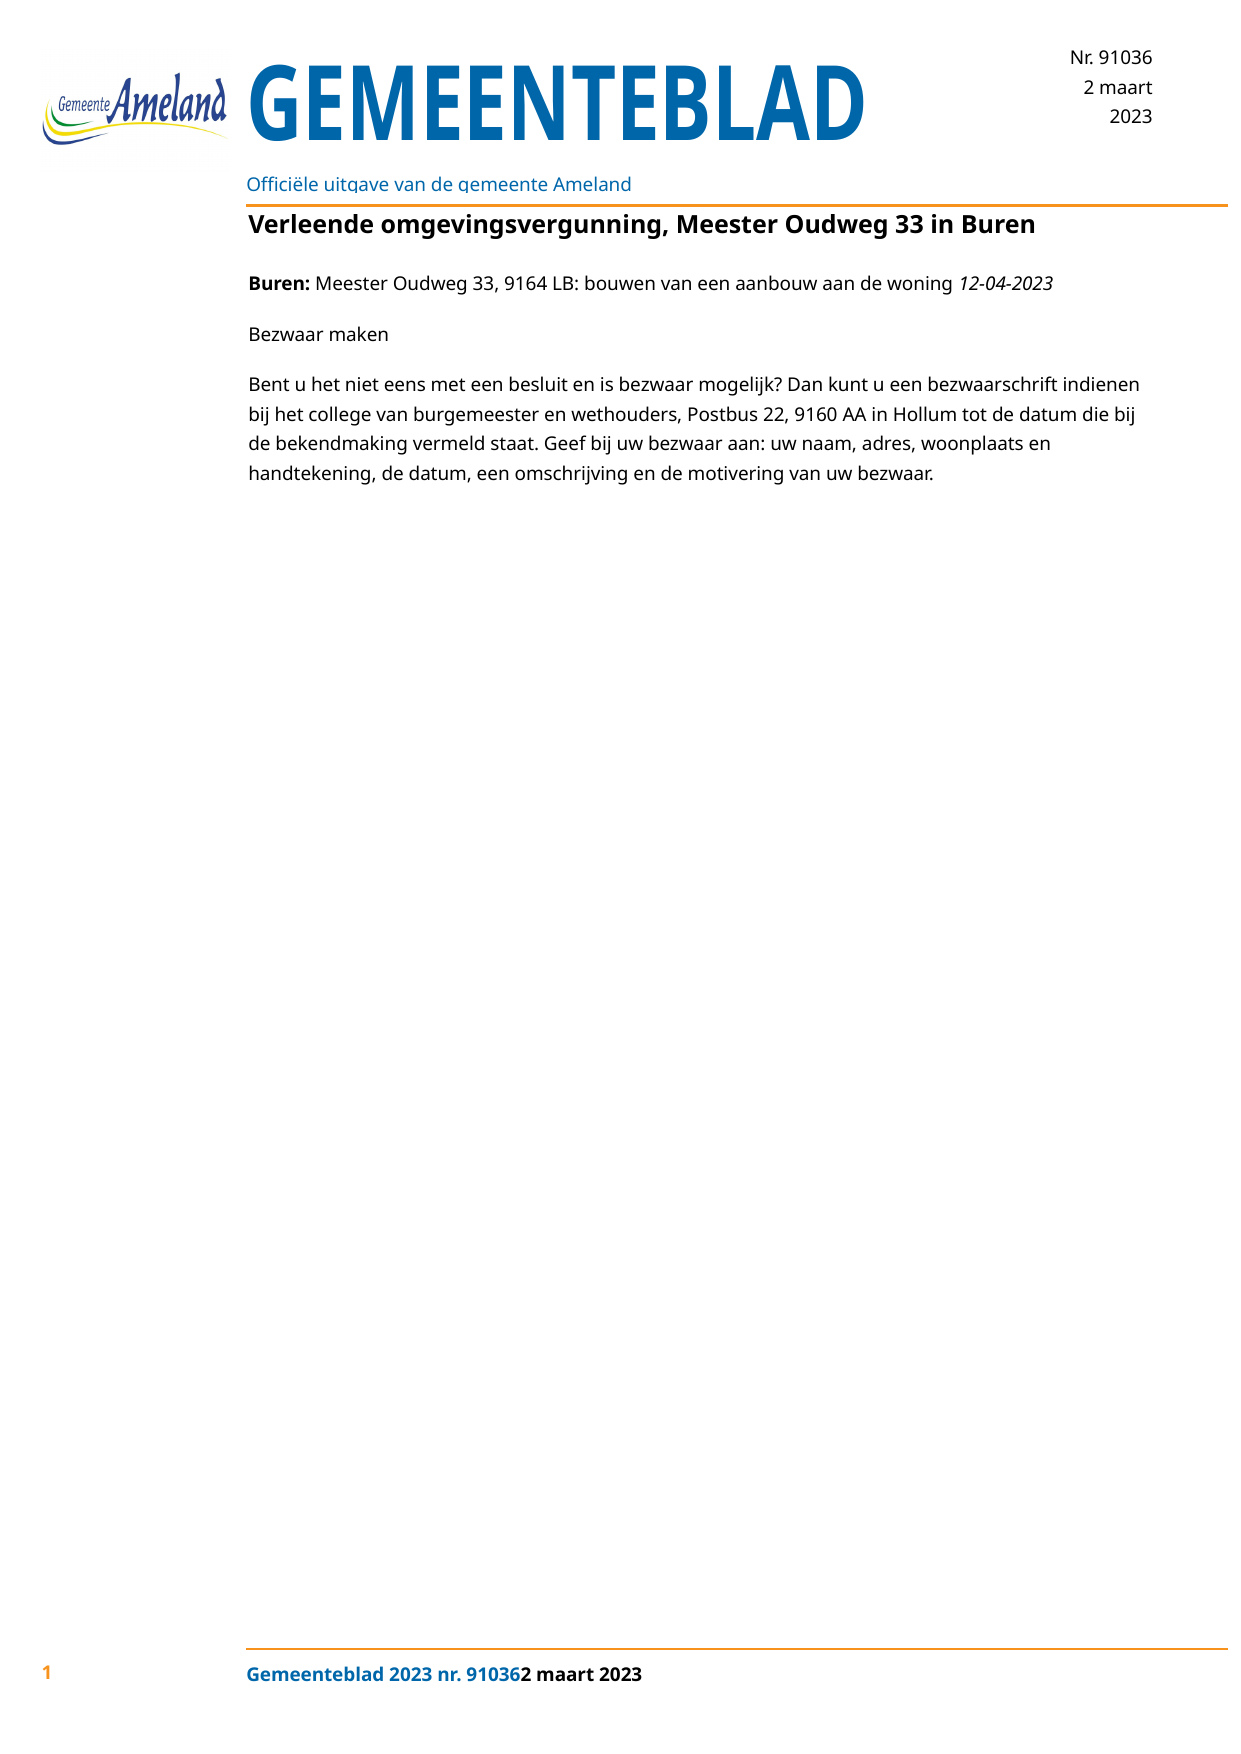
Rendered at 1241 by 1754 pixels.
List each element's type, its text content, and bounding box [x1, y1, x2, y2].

text Verleende omgevingsvergunning, Meester Oudweg 33 in Buren [248, 207, 1152, 241]
text Buren: Meester Oudweg 33, 9164 LB: bouwen van een aanbouw aan de woning 12-04-2023 [248, 270, 1152, 296]
text Bent u het niet eens met een besluit en is bezwaar mogelijk? Dan kunt u een bezwaarschrift indienen bij het college van burgemeester en wethouders, Postbus 22, 9160 AA in Hollum tot de datum die bij de bekendmaking vermeld staat. Geef bij uw bezwaar aan: uw naam, adres, woonplaats en handtekening, de datum, een omschrijving en de motivering van uw bezwaar. [248, 371, 1152, 486]
picture [41, 47, 231, 172]
text Bezwaar maken [248, 321, 1152, 346]
